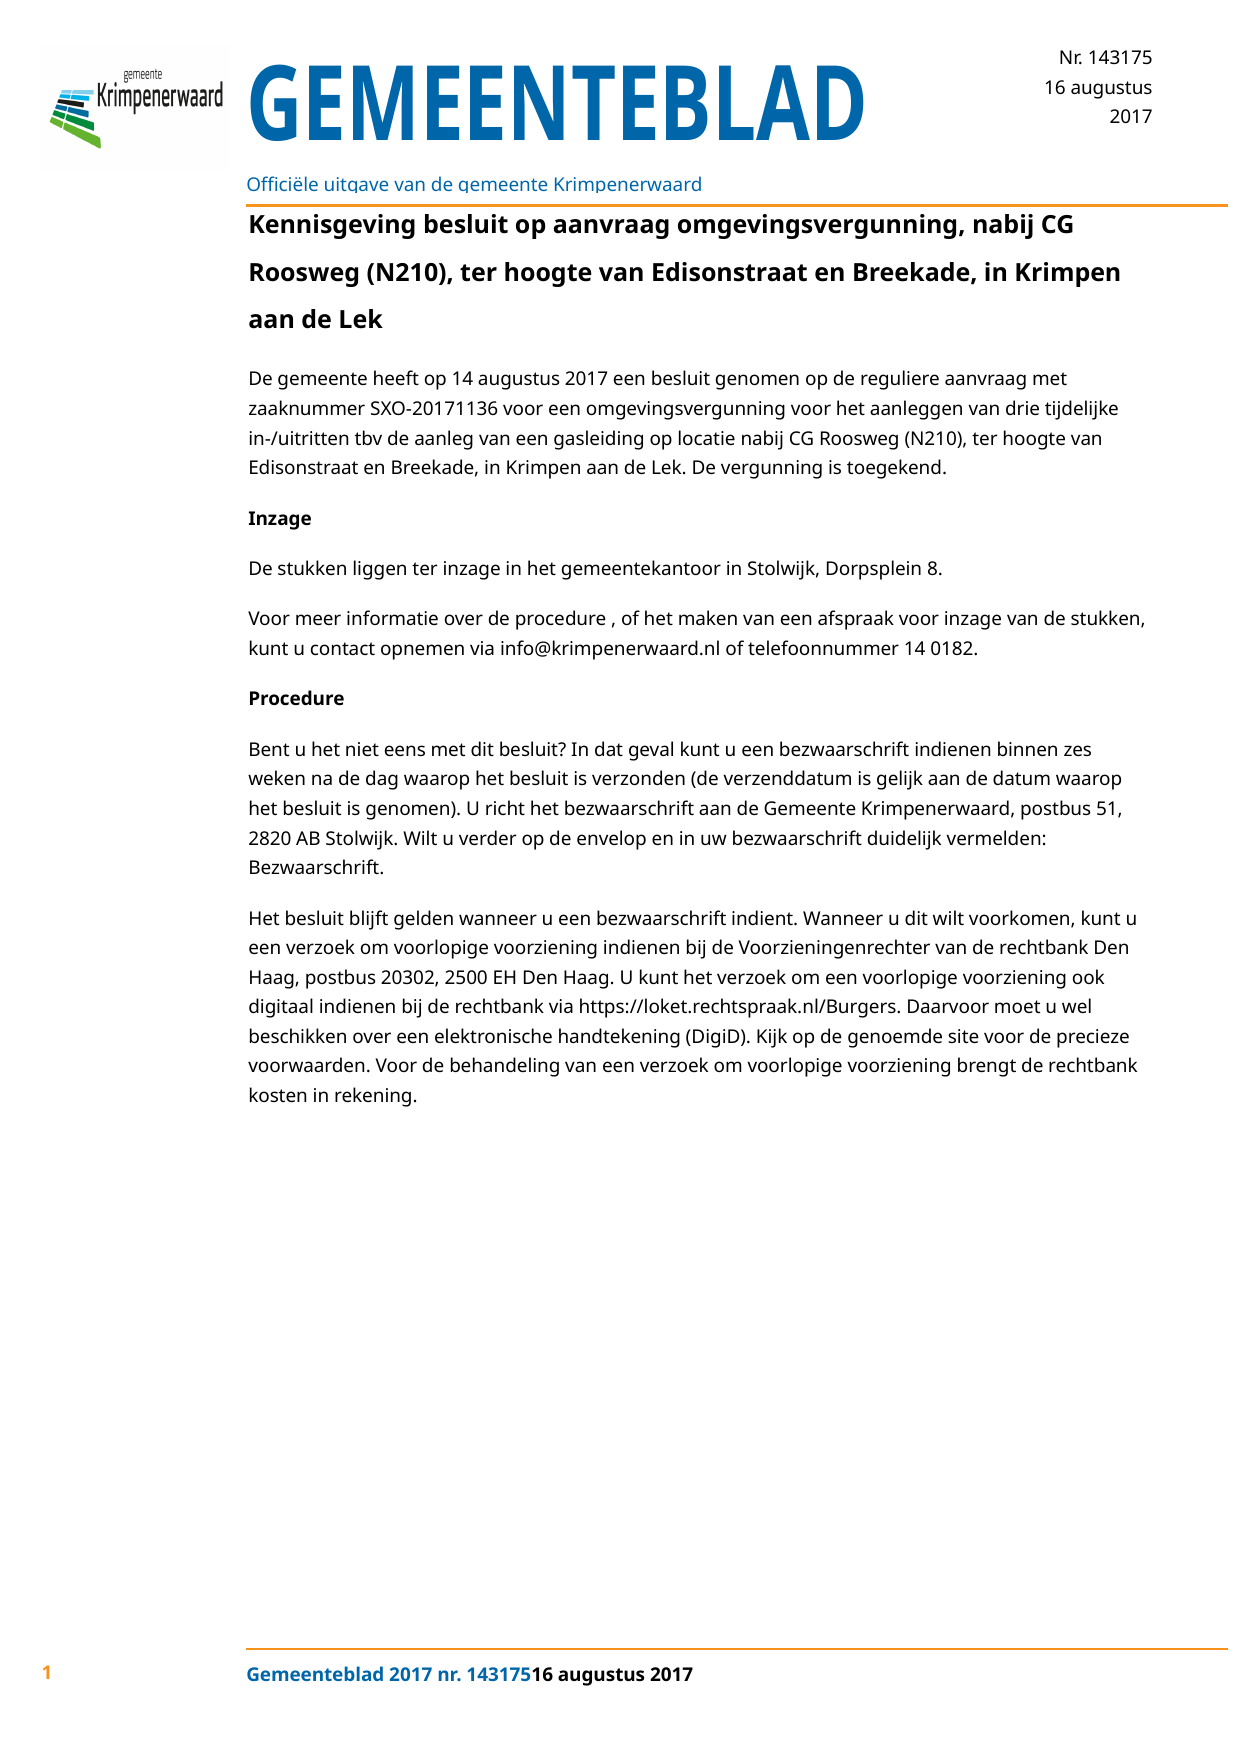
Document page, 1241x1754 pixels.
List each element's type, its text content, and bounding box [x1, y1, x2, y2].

text Bent u het niet eens met dit besluit? In dat geval kunt u een bezwaarschrift indienen binnen zes weken na de dag waarop het besluit is verzonden (de verzenddatum is gelijk aan de datum waarop het besluit is genomen). U richt het bezwaarschrift aan de Gemeente Krimpenerwaard, postbus 51, 2820 AB Stolwijk. Wilt u verder op de envelop en in uw bezwaarschrift duidelijk vermelden: Bezwaarschrift. [248, 736, 1152, 880]
text De gemeente heeft op 14 augustus 2017 een besluit genomen op de reguliere aanvraag met zaaknummer SXO-20171136 voor een omgevingsvergunning voor het aanleggen van drie tijdelijke in-/uitritten tbv de aanleg van een gasleiding op locatie nabij CG Roosweg (N210), ter hoogte van Edisonstraat en Breekade, in Krimpen aan de Lek. De vergunning is toegekend. [248, 366, 1152, 480]
text Inzage [248, 505, 1152, 530]
text Het besluit blijft gelden wanneer u een bezwaarschrift indient. Wanneer u dit wilt voorkomen, kunt u een verzoek om voorlopige voorziening indienen bij de Voorzieningenrechter van de rechtbank Den Haag, postbus 20302, 2500 EH Den Haag. U kunt het verzoek om een voorlopige voorziening ook digitaal indienen bij de rechtbank via https://loket.rechtspraak.nl/Burgers. Daarvoor moet u wel beschikken over een elektronische handtekening (DigiD). Kijk op de genoemde site voor de precieze voorwaarden. Voor de behandeling van een verzoek om voorlopige voorziening brengt de rechtbank kosten in rekening. [248, 905, 1152, 1108]
text Voor meer informatie over de procedure , of het maken van een afspraak voor inzage van de stukken, kunt u contact opnemen via info@krimpenerwaard.nl of telefoonnummer 14 0182. [248, 606, 1152, 661]
text Kennisgeving besluit op aanvraag omgevingsvergunning, nabij CG Roosweg (N210), ter hoogte van Edisonstraat en Breekade, in Krimpen aan de Lek [248, 207, 1152, 336]
text De stukken liggen ter inzage in het gemeentekantoor in Stolwijk, Dorpsplein 8. [248, 555, 1152, 581]
picture [41, 47, 231, 172]
text Procedure [248, 686, 1152, 711]
